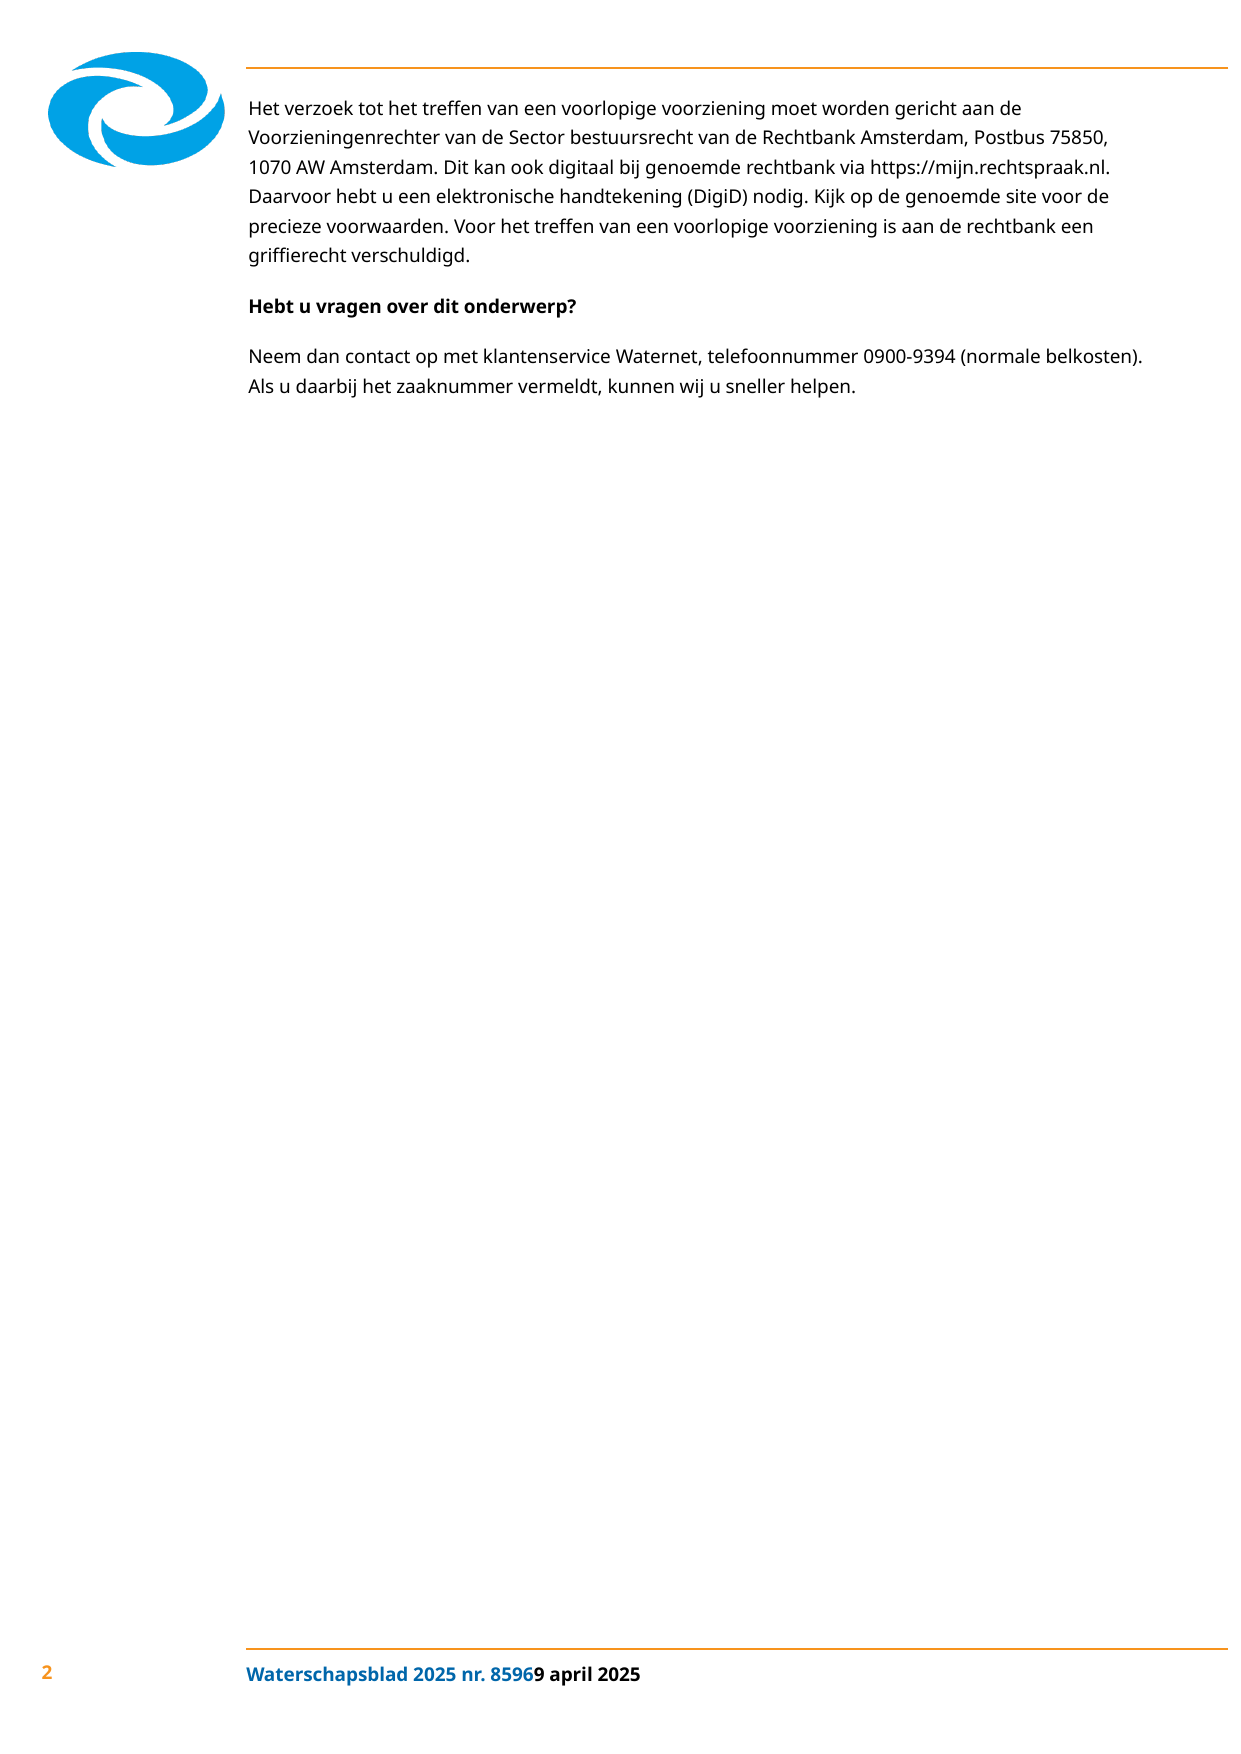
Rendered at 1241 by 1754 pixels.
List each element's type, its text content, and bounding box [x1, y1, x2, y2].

text Neem dan contact op met klantenservice Waternet, telefoonnummer 0900-9394 (normale belkosten). Als u daarbij het zaaknummer vermeldt, kunnen wij u sneller helpen. [248, 343, 1152, 399]
picture [41, 47, 231, 172]
text Hebt u vragen over dit onderwerp? [248, 293, 1152, 319]
text Het verzoek tot het treffen van een voorlopige voorziening moet worden gericht aan de Voorzieningenrechter van de Sector bestuursrecht van de Rechtbank Amsterdam, Postbus 75850, 1070 AW Amsterdam. Dit kan ook digitaal bij genoemde rechtbank via https://mijn.rechtspraak.nl. Daarvoor hebt u een elektronische handtekening (DigiD) nodig. Kijk op de genoemde site voor de precieze voorwaarden. Voor het treffen van een voorlopige voorziening is aan de rechtbank een griffierecht verschuldigd. [248, 95, 1152, 268]
